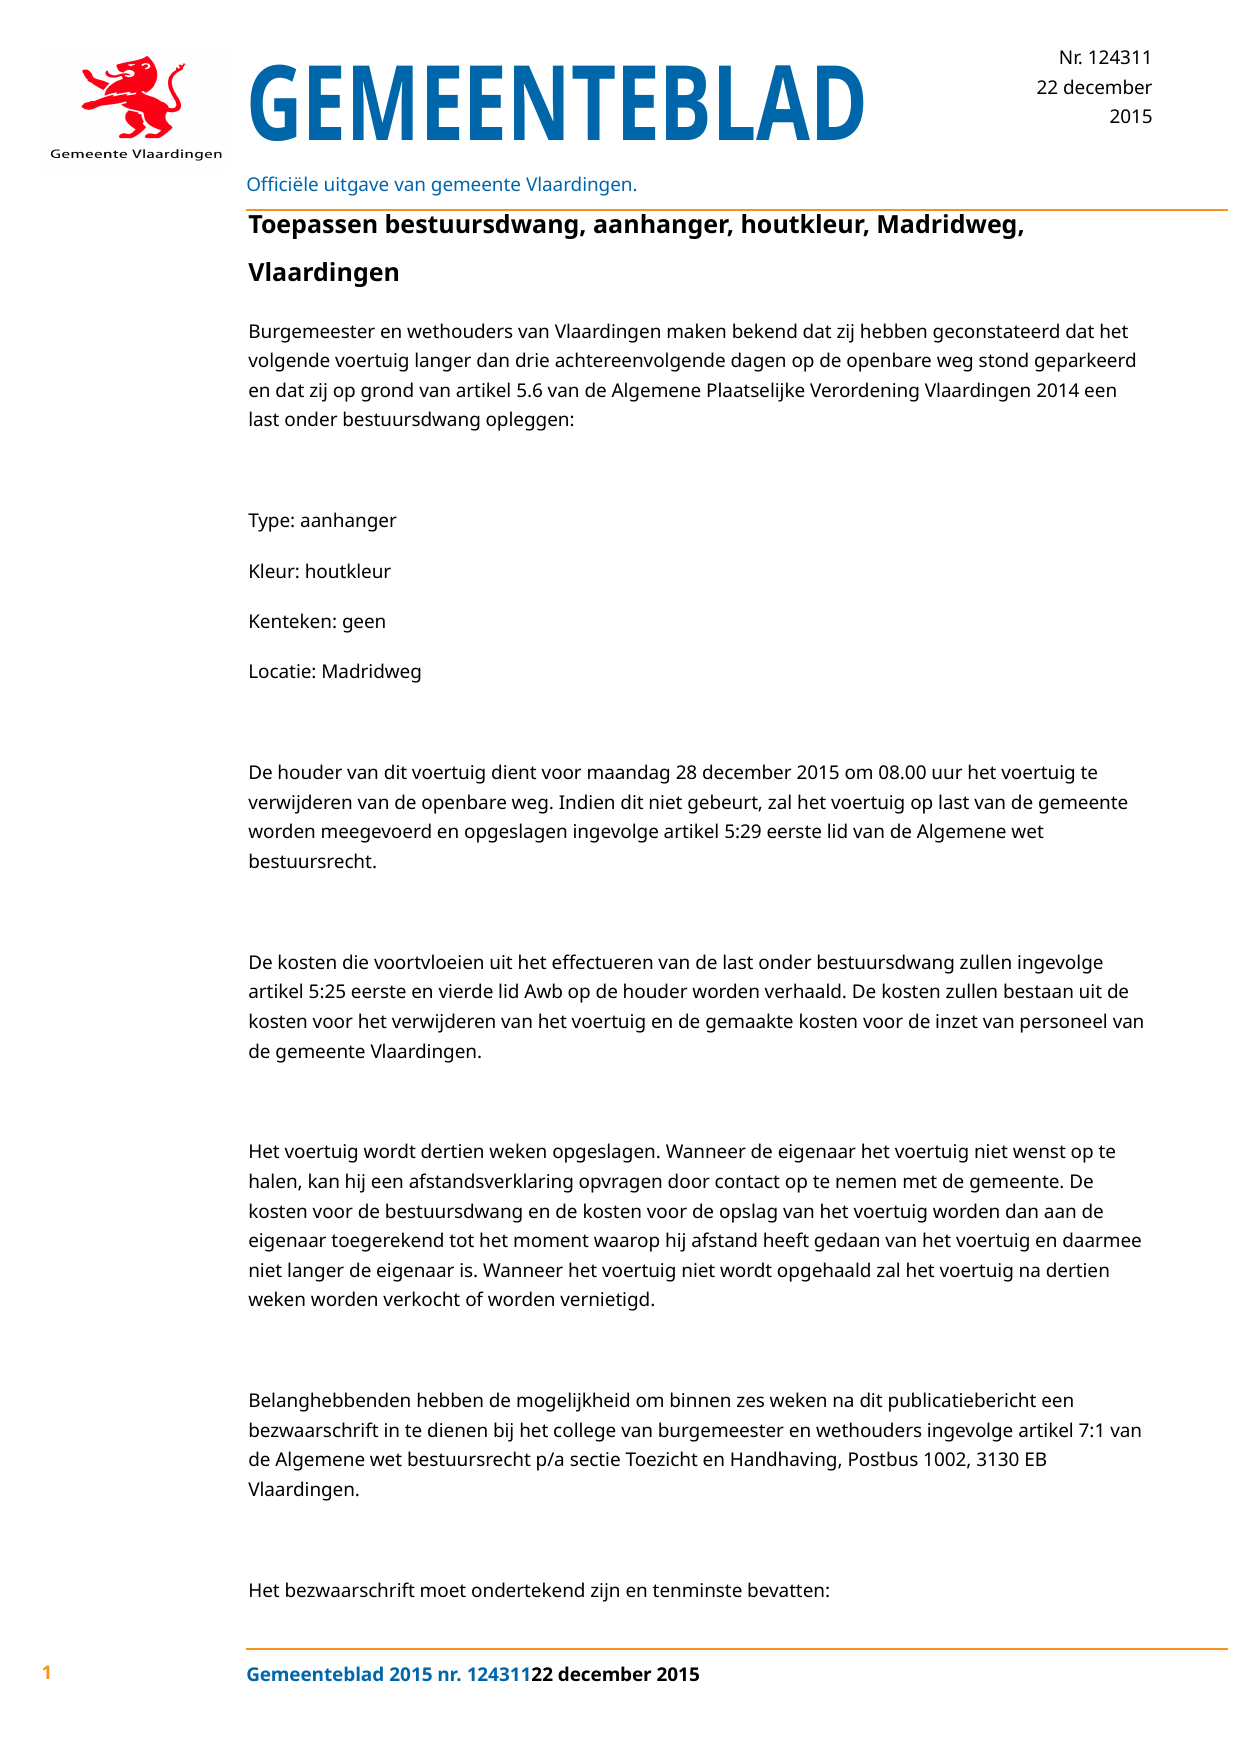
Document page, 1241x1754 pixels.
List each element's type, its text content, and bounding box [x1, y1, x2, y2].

text Kenteken: geen [248, 608, 1152, 634]
text Toepassen bestuursdwang, aanhanger, houtkleur, Madridweg, Vlaardingen [248, 211, 1152, 288]
text Locatie: Madridweg [248, 659, 1152, 684]
text De houder van dit voertuig dient voor maandag 28 december 2015 om 08.00 uur het voertuig te verwijderen van de openbare weg. Indien dit niet gebeurt, zal het voertuig op last van de gemeente worden meegevoerd en opgeslagen ingevolge artikel 5:29 eerste lid van de Algemene wet bestuursrecht. [248, 759, 1152, 874]
text Type: aanhanger [248, 507, 1152, 533]
text Burgemeester en wethouders van Vlaardingen maken bekend dat zij hebben geconstateerd dat het volgende voertuig langer dan drie achtereenvolgende dagen op de openbare weg stond geparkeerd en dat zij op grond van artikel 5.6 van de Algemene Plaatselijke Verordening Vlaardingen 2014 een last onder bestuursdwang opleggen: [248, 318, 1152, 432]
text Kleur: houtkleur [248, 558, 1152, 584]
text Het bezwaarschrift moet ondertekend zijn en tenminste bevatten: [248, 1577, 1152, 1603]
text De kosten die voortvloeien uit het effectueren van de last onder bestuursdwang zullen ingevolge artikel 5:25 eerste en vierde lid Awb op de houder worden verhaald. De kosten zullen bestaan uit de kosten voor het verwijderen van het voertuig en de gemaakte kosten voor de inzet van personeel van de gemeente Vlaardingen. [248, 949, 1152, 1064]
picture [41, 47, 231, 172]
text Het voertuig wordt dertien weken opgeslagen. Wanneer de eigenaar het voertuig niet wenst op te halen, kan hij een afstandsverklaring opvragen door contact op te nemen met de gemeente. De kosten voor de bestuursdwang en de kosten voor de opslag van het voertuig worden dan aan de eigenaar toegerekend tot het moment waarop hij afstand heeft gedaan van het voertuig en daarmee niet langer de eigenaar is. Wanneer het voertuig niet wordt opgehaald zal het voertuig na dertien weken worden verkocht of worden vernietigd. [248, 1139, 1152, 1312]
text Belanghebbenden hebben de mogelijkheid om binnen zes weken na dit publicatiebericht een bezwaarschrift in te dienen bij het college van burgemeester en wethouders ingevolge artikel 7:1 van de Algemene wet bestuursrecht p/a sectie Toezicht en Handhaving, Postbus 1002, 3130 EB Vlaardingen. [248, 1387, 1152, 1502]
